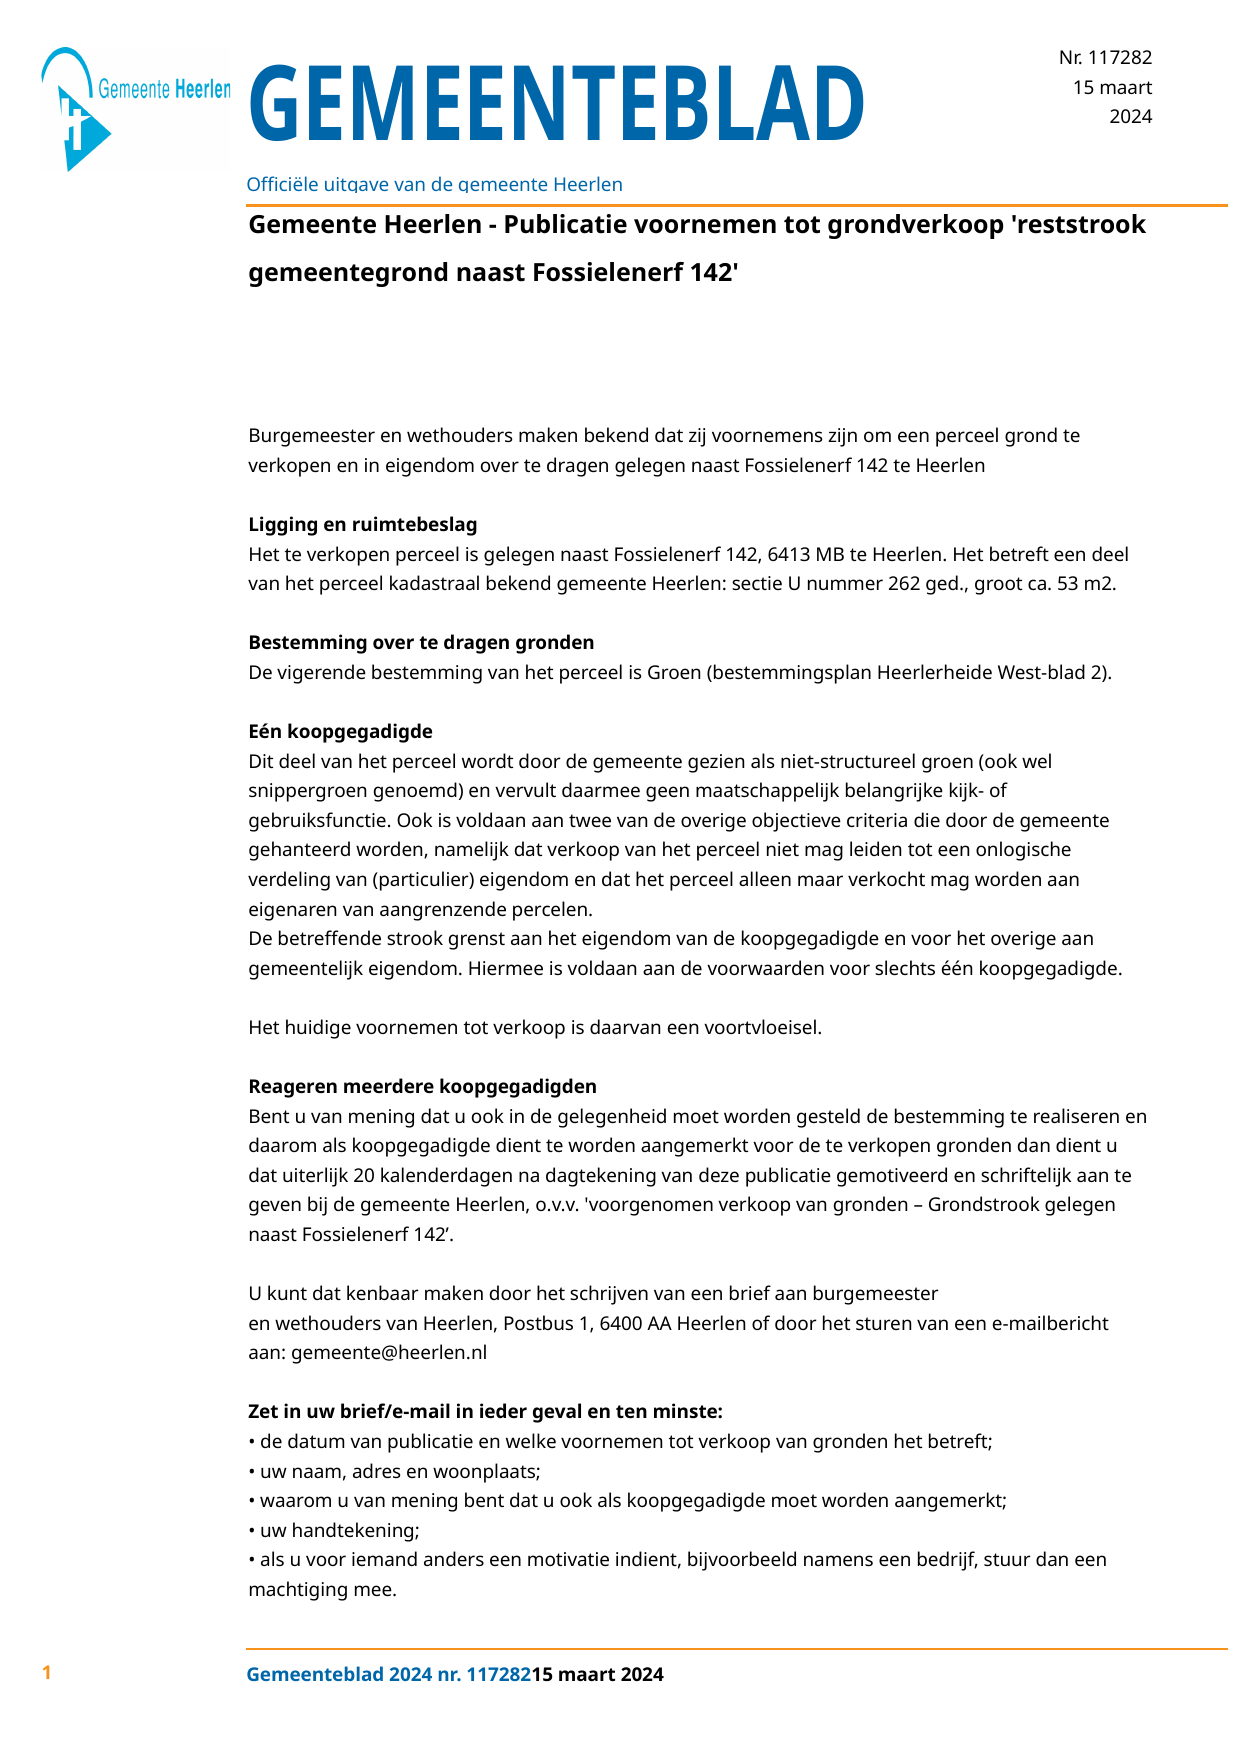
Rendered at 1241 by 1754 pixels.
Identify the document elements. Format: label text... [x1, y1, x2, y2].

text Dit deel van het perceel wordt door de gemeente gezien als niet-structureel groen (ook wel snippergroen genoemd) en vervult daarmee geen maatschappelijk belangrijke kijk- of gebruiksfunctie. Ook is voldaan aan twee van de overige objectieve criteria die door de gemeente gehanteerd worden, namelijk dat verkoop van het perceel niet mag leiden tot een onlogische verdeling van (particulier) eigendom en dat het perceel alleen maar verkocht mag worden aan eigenaren van aangrenzende percelen. [248, 748, 1152, 922]
text Zet in uw brief/e-mail in ieder geval en ten minste: [248, 1399, 1152, 1424]
text Burgemeester en wethouders maken bekend dat zij voornemens zijn om een perceel grond te verkopen en in eigendom over te dragen gelegen naast Fossielenerf 142 te Heerlen [248, 422, 1152, 478]
text Bestemming over te dragen gronden [248, 629, 1152, 655]
picture [41, 47, 231, 172]
text en wethouders van Heerlen, Postbus 1, 6400 AA Heerlen of door het sturen van een e-mailbericht aan: gemeente@heerlen.nl [248, 1310, 1152, 1365]
text • waarom u van mening bent dat u ook als koopgegadigde moet worden aangemerkt; [248, 1487, 1152, 1513]
text Ligging en ruimtebeslag [248, 511, 1152, 537]
text Eén koopgegadigde [248, 718, 1152, 744]
text De betreffende strook grenst aan het eigendom van de koopgegadigde en voor het overige aan gemeentelijk eigendom. Hiermee is voldaan aan de voorwaarden voor slechts één koopgegadigde. [248, 925, 1152, 981]
text U kunt dat kenbaar maken door het schrijven van een brief aan burgemeester [248, 1280, 1152, 1306]
text Bent u van mening dat u ook in de gelegenheid moet worden gesteld de bestemming te realiseren en daarom als koopgegadigde dient te worden aangemerkt voor de te verkopen gronden dan dient u dat uiterlijk 20 kalenderdagen na dagtekening van deze publicatie gemotiveerd en schriftelijk aan te geven bij de gemeente Heerlen, o.v.v. 'voorgenomen verkoop van gronden – Grondstrook gelegen naast Fossielenerf 142’. [248, 1103, 1152, 1247]
text Het te verkopen perceel is gelegen naast Fossielenerf 142, 6413 MB te Heerlen. Het betreft een deel van het perceel kadastraal bekend gemeente Heerlen: sectie U nummer 262 ged., groot ca. 53 m2. [248, 541, 1152, 596]
text Reageren meerdere koopgegadigden [248, 1073, 1152, 1099]
text • uw handtekening; [248, 1517, 1152, 1543]
text De vigerende bestemming van het perceel is Groen (bestemmingsplan Heerlerheide West-blad 2). [248, 659, 1152, 685]
text Het huidige voornemen tot verkoop is daarvan een voortvloeisel. [248, 1014, 1152, 1040]
text • als u voor iemand anders een motivatie indient, bijvoorbeeld namens een bedrijf, stuur dan een machtiging mee. [248, 1547, 1152, 1602]
picture [41, 47, 59, 70]
text • uw naam, adres en woonplaats; [248, 1458, 1152, 1484]
text • de datum van publicatie en welke voornemen tot verkoop van gronden het betreft; [248, 1428, 1152, 1454]
text Gemeente Heerlen - Publicatie voornemen tot grondverkoop 'reststrook gemeentegrond naast Fossielenerf 142' [248, 207, 1152, 288]
